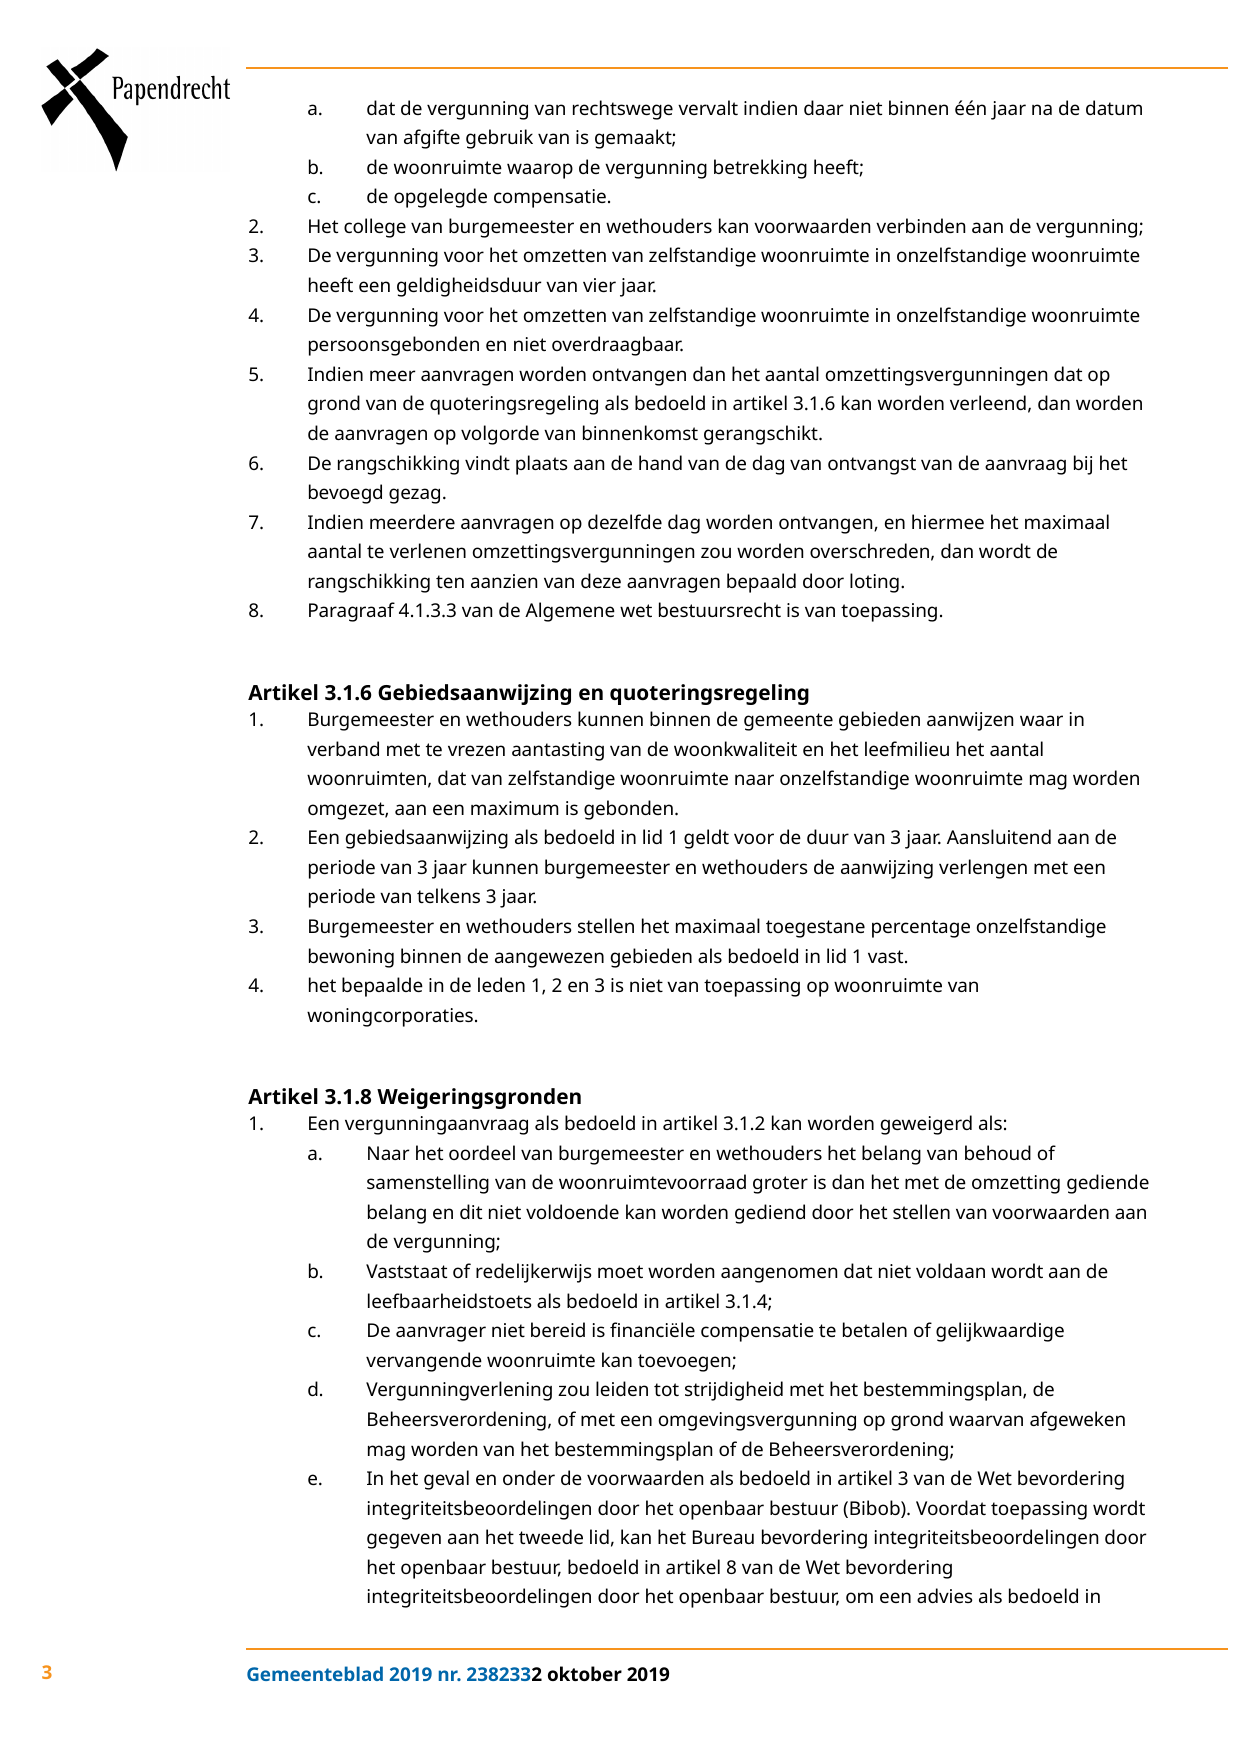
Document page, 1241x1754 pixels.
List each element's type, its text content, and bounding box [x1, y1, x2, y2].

picture [41, 47, 231, 172]
list de woonruimte waarop de vergunning betrekking heeft; [307, 154, 1152, 180]
list Het college van burgemeester en wethouders kan voorwaarden verbinden aan de vergunning; [248, 213, 1152, 239]
list In het geval en onder de voorwaarden als bedoeld in artikel 3 van de Wet bevordering integriteitsbeoordelingen door het openbaar bestuur (Bibob). Voordat toepassing wordt gegeven aan het tweede lid, kan het Bureau bevordering integriteitsbeoordelingen door het openbaar bestuur, bedoeld in artikel 8 van de Wet bevordering integriteitsbeoordelingen door het openbaar bestuur, om een advies als bedoeld in [307, 1465, 1152, 1609]
list Vaststaat of redelijkerwijs moet worden aangenomen dat niet voldaan wordt aan de leefbaarheidstoets als bedoeld in artikel 3.1.4; [307, 1258, 1152, 1314]
list Naar het oordeel van burgemeester en wethouders het belang van behoud of samenstelling van de woonruimtevoorraad groter is dan het met de omzetting gediende belang en dit niet voldoende kan worden gediend door het stellen van voorwaarden aan de vergunning; [307, 1140, 1152, 1254]
list De vergunning voor het omzetten van zelfstandige woonruimte in onzelfstandige woonruimte persoonsgebonden en niet overdraagbaar. [248, 302, 1152, 357]
list De aanvrager niet bereid is financiële compensatie te betalen of gelijkwaardige vervangende woonruimte kan toevoegen; [307, 1317, 1152, 1373]
list Indien meer aanvragen worden ontvangen dan het aantal omzettingsvergunningen dat op grond van de quoteringsregeling als bedoeld in artikel 3.1.6 kan worden verleend, dan worden de aanvragen op volgorde van binnenkomst gerangschikt. [248, 361, 1152, 446]
list het bepaalde in de leden 1, 2 en 3 is niet van toepassing op woonruimte van woningcorporaties. [248, 972, 1152, 1028]
list Een gebiedsaanwijzing als bedoeld in lid 1 geldt voor de duur van 3 jaar. Aansluitend aan de periode van 3 jaar kunnen burgemeester en wethouders de aanwijzing verlengen met een periode van telkens 3 jaar. [248, 824, 1152, 909]
list Paragraaf 4.1.3.3 van de Algemene wet bestuursrecht is van toepassing. [248, 598, 1152, 623]
text Artikel 3.1.6 Gebiedsaanwijzing en quoteringsregeling [248, 678, 1152, 706]
list Burgemeester en wethouders stellen het maximaal toegestane percentage onzelfstandige bewoning binnen de aangewezen gebieden als bedoeld in lid 1 vast. [248, 913, 1152, 968]
text Artikel 3.1.8 Weigeringsgronden [248, 1082, 1152, 1110]
list Indien meerdere aanvragen op dezelfde dag worden ontvangen, en hiermee het maximaal aantal te verlenen omzettingsvergunningen zou worden overschreden, dan wordt de rangschikking ten aanzien van deze aanvragen bepaald door loting. [248, 509, 1152, 594]
list Een vergunningaanvraag als bedoeld in artikel 3.1.2 kan worden geweigerd als: [248, 1110, 1152, 1136]
list de opgelegde compensatie. [307, 183, 1152, 209]
list De vergunning voor het omzetten van zelfstandige woonruimte in onzelfstandige woonruimte heeft een geldigheidsduur van vier jaar. [248, 243, 1152, 298]
list Vergunningverlening zou leiden tot strijdigheid met het bestemmingsplan, de Beheersverordening, of met een omgevingsvergunning op grond waarvan afgeweken mag worden van het bestemmingsplan of de Beheersverordening; [307, 1377, 1152, 1462]
list Burgemeester en wethouders kunnen binnen de gemeente gebieden aanwijzen waar in verband met te vrezen aantasting van de woonkwaliteit en het leefmilieu het aantal woonruimten, dat van zelfstandige woonruimte naar onzelfstandige woonruimte mag worden omgezet, aan een maximum is gebonden. [248, 706, 1152, 821]
list dat de vergunning van rechtswege vervalt indien daar niet binnen één jaar na de datum van afgifte gebruik van is gemaakt; [307, 95, 1152, 150]
list De rangschikking vindt plaats aan de hand van de dag van ontvangst van de aanvraag bij het bevoegd gezag. [248, 450, 1152, 505]
